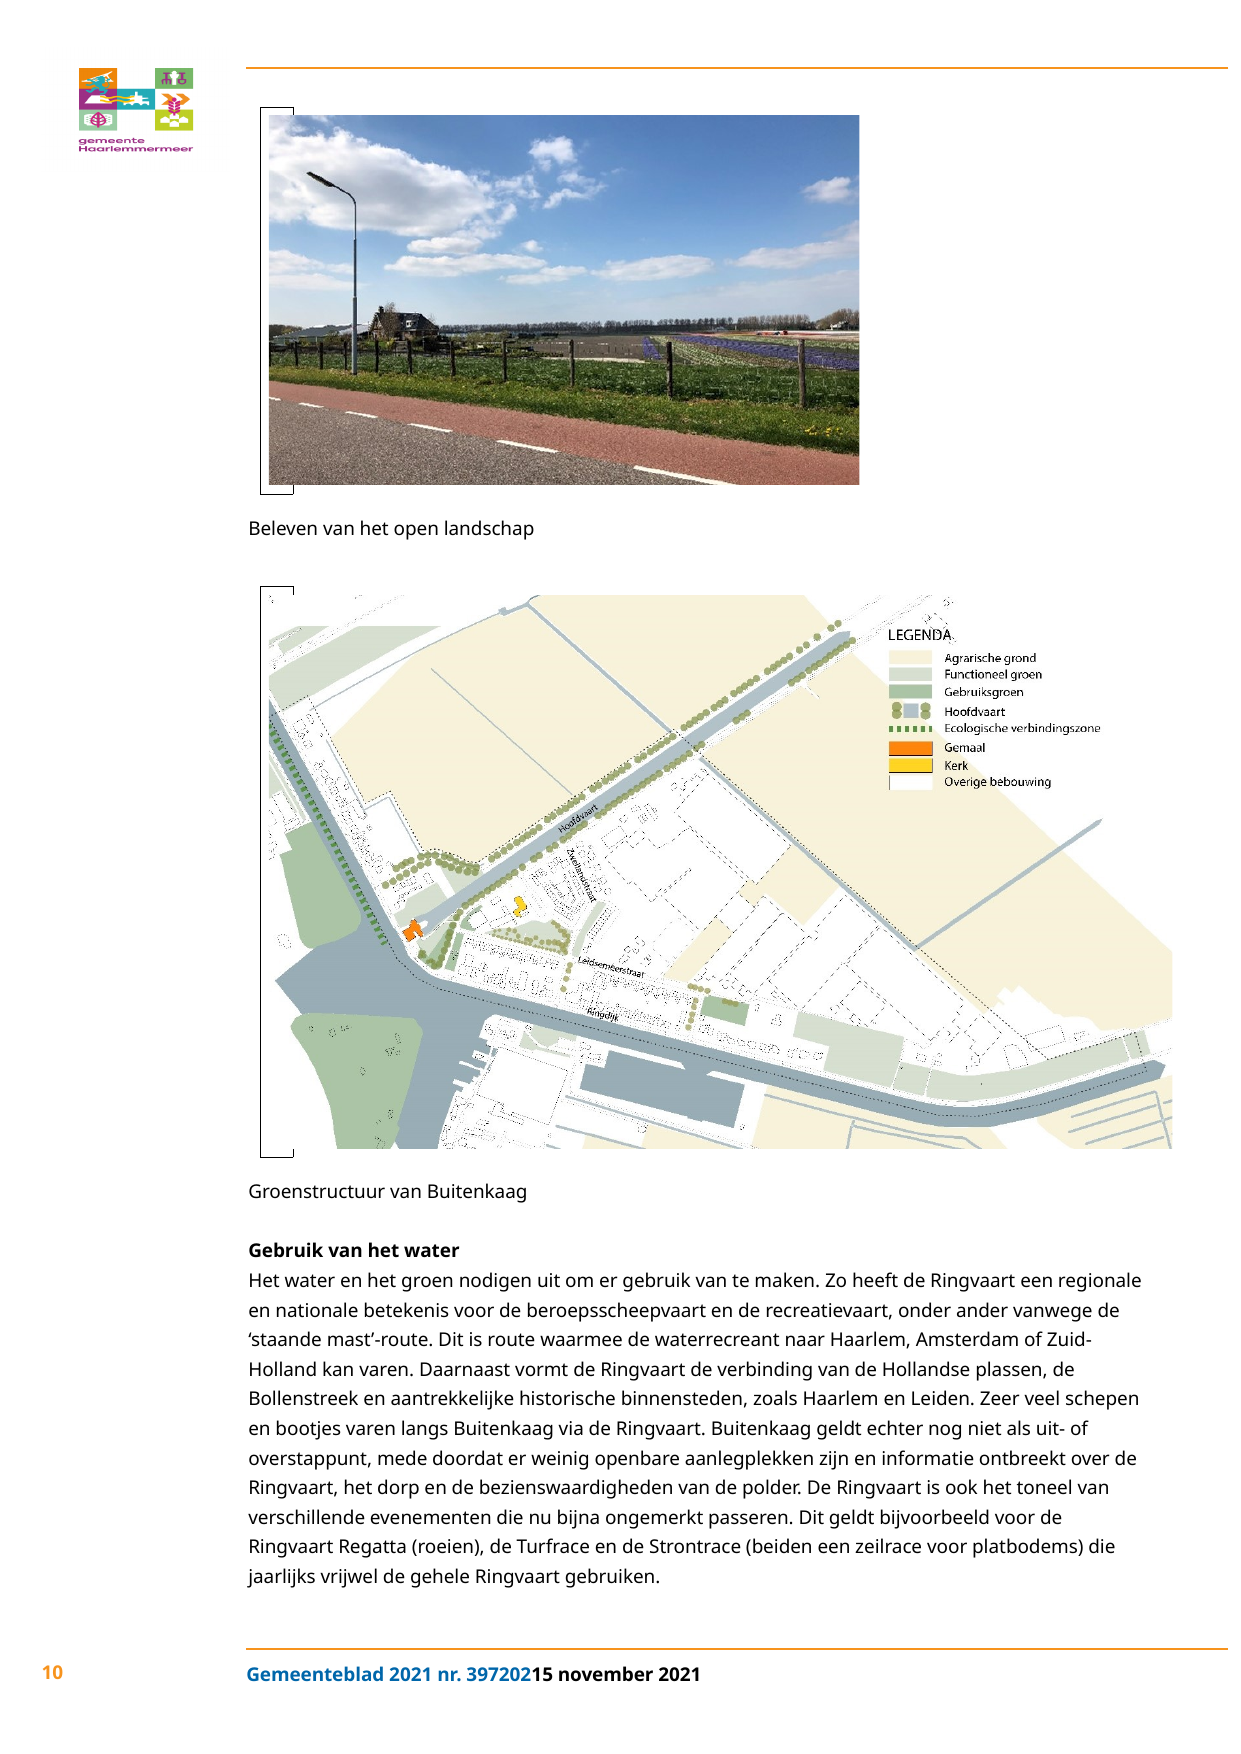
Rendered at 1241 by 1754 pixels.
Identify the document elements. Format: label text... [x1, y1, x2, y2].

picture [268, 115, 860, 485]
text Beleven van het open landschap [248, 515, 1152, 541]
text Het water en het groen nodigen uit om er gebruik van te maken. Zo heeft de Ringvaart een regionale en nationale betekenis voor de beroepsscheepvaart en de recreatievaart, onder ander vanwege de ‘staande mast’-route. Dit is route waarmee de waterrecreant naar Haarlem, Amsterdam of Zuid-Holland kan varen. Daarnaast vormt de Ringvaart de verbinding van de Hollandse plassen, de Bollenstreek en aantrekkelijke historische binnensteden, zoals Haarlem en Leiden. Zeer veel schepen en bootjes varen langs Buitenkaag via de Ringvaart. Buitenkaag geldt echter nog niet als uit- of overstappunt, mede doordat er weinig openbare aanlegplekken zijn en informatie ontbreekt over de Ringvaart, het dorp en de bezienswaardigheden van de polder. De Ringvaart is ook het toneel van verschillende evenementen die nu bijna ongemerkt passeren. Dit geldt bijvoorbeeld voor de Ringvaart Regatta (roeien), de Turfrace en de Strontrace (beiden een zeilrace voor platbodems) die jaarlijks vrijwel de gehele Ringvaart gebruiken. [248, 1267, 1152, 1589]
text Groenstructuur van Buitenkaag [248, 1178, 1152, 1204]
picture [41, 47, 231, 172]
text Gebruik van het water [248, 1238, 1152, 1263]
picture [268, 595, 1173, 1149]
